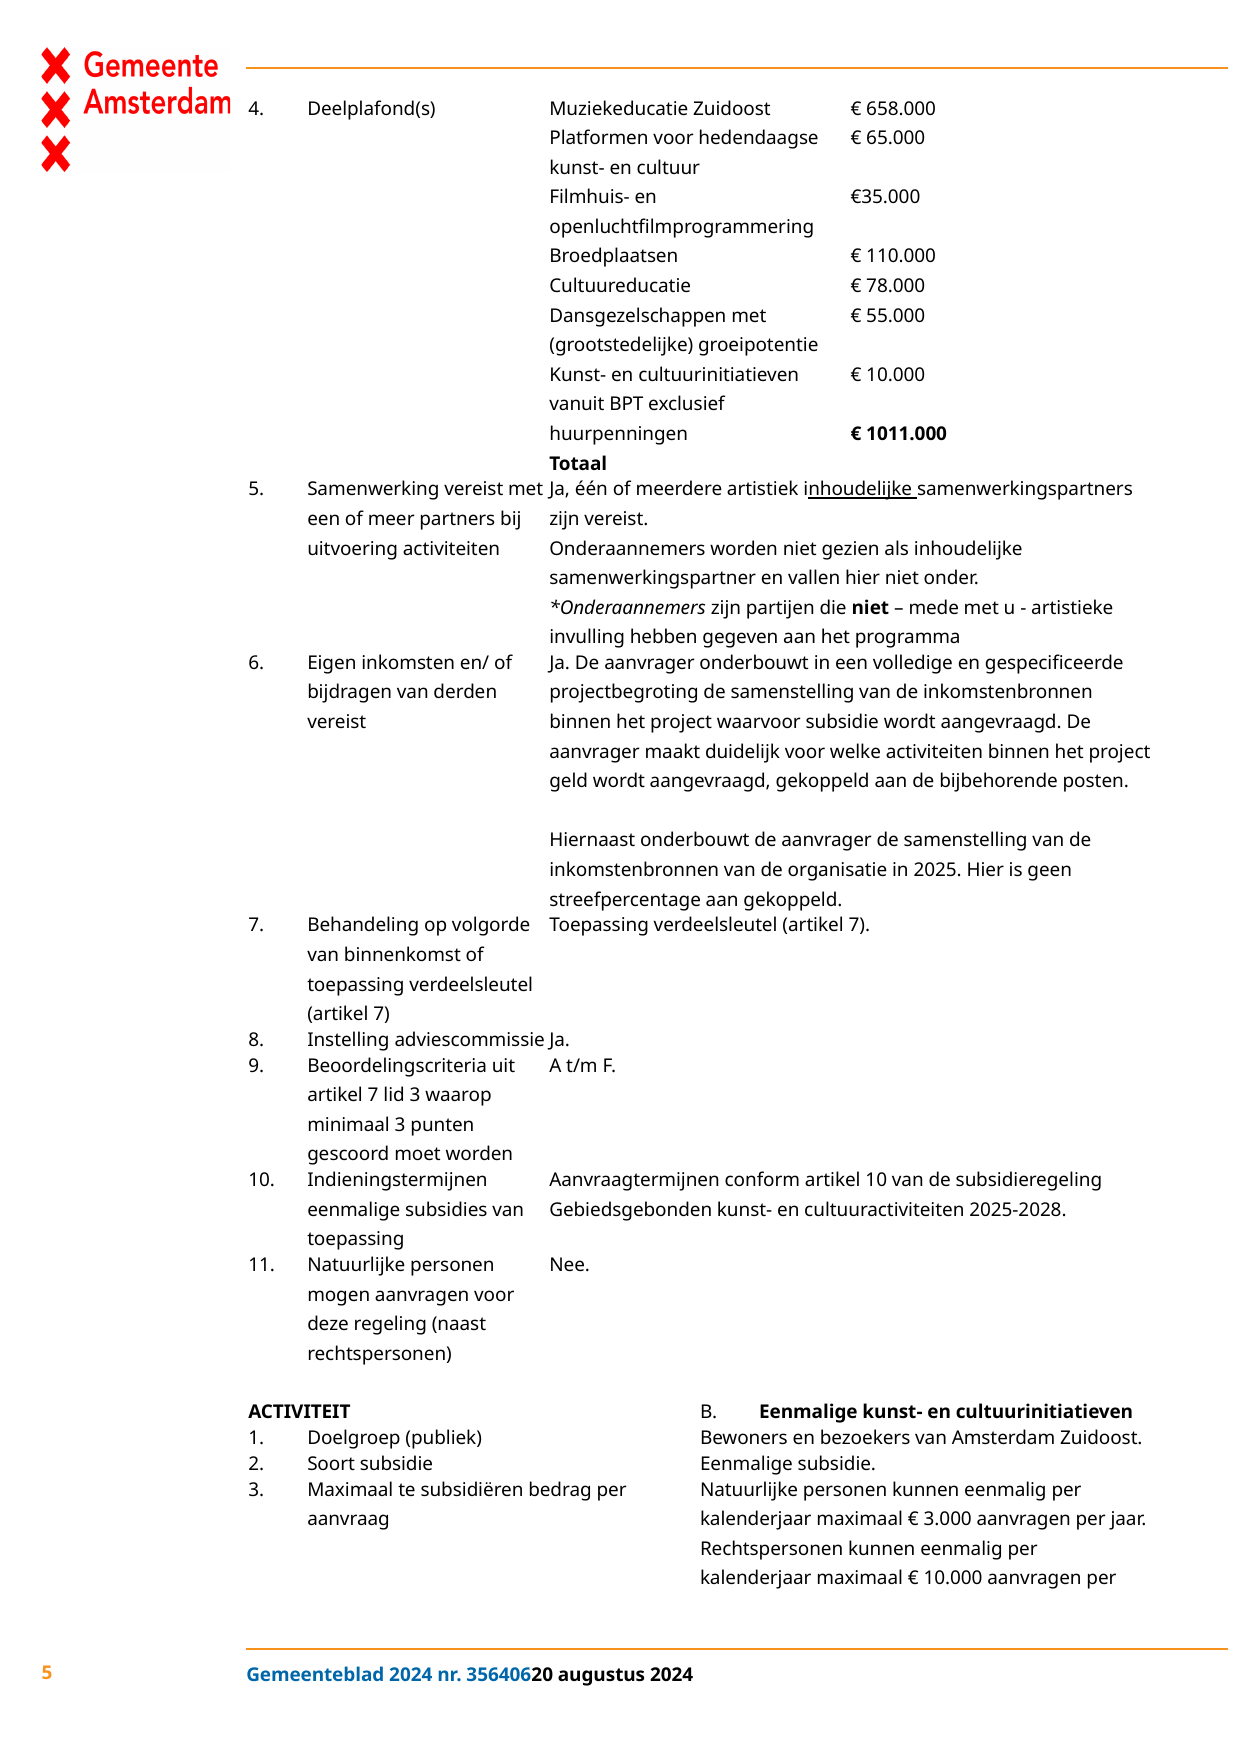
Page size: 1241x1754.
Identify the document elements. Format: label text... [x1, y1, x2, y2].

table_cell Nee. [549, 1251, 1152, 1366]
table_header ACTIVITEIT [248, 1399, 700, 1424]
table_cell Natuurlijke personen kunnen eenmalig per kalenderjaar maximaal € 3.000 aanvragen per jaar. Rechtspersonen kunnen eenmalig per kalenderjaar maximaal € 10.000 aanvragen per [700, 1476, 1152, 1590]
table_cell Toepassing verdeelsleutel (artikel 7). [549, 912, 1152, 1026]
table_cell Ja. De aanvrager onderbouwt in een volledige en gespecificeerde projectbegroting de samenstelling van de inkomstenbronnen binnen het project waarvoor subsidie wordt aangevraagd. De aanvrager maakt duidelijk voor welke activiteiten binnen het project geld wordt aangevraagd, gekoppeld aan de bijbehorende posten. Hiernaast onderbouwt de aanvrager de samenstelling van de inkomstenbronnen van de organisatie in 2025. Hier is geen streefpercentage aan gekoppeld. [549, 649, 1152, 912]
table_cell Indieningstermijnen eenmalige subsidies van toepassing [248, 1166, 549, 1251]
table_cell Doelgroep (publiek) [248, 1424, 700, 1450]
table_cell Samenwerking vereist met een of meer partners bij uitvoering activiteiten [248, 476, 549, 649]
table_header Eenmalige kunst- en cultuurinitiatieven [700, 1399, 1152, 1424]
table_cell Eigen inkomsten en/ of bijdragen van derden vereist [248, 649, 549, 912]
table_cell Aanvraagtermijnen conform artikel 10 van de subsidieregeling Gebiedsgebonden kunst- en cultuuractiviteiten 2025-2028. [549, 1166, 1152, 1251]
table_cell Ja. [549, 1026, 1152, 1052]
picture [41, 47, 231, 172]
table_cell Natuurlijke personen mogen aanvragen voor deze regeling (naast rechtspersonen) [248, 1251, 549, 1366]
table_cell Beoordelingscriteria uit artikel 7 lid 3 waarop minimaal 3 punten gescoord moet worden [248, 1052, 549, 1166]
table_cell Eenmalige subsidie. [700, 1450, 1152, 1476]
table_cell € 658.000 € 65.000 €35.000 € 110.000 € 78.000 € 55.000 € 10.000 € 1011.000 [850, 95, 1152, 476]
table_cell A t/m F. [549, 1052, 1152, 1166]
table_cell Maximaal te subsidiëren bedrag per aanvraag [248, 1476, 700, 1590]
table_cell Bewoners en bezoekers van Amsterdam Zuidoost. [700, 1424, 1152, 1450]
table_cell Deelplafond(s) [248, 95, 549, 476]
table_cell Soort subsidie [248, 1450, 700, 1476]
table_cell Ja, één of meerdere artistiek inhoudelijke samenwerkingspartners zijn vereist. Onderaannemers worden niet gezien als inhoudelijke samenwerkingspartner en vallen hier niet onder. *Onderaannemers zijn partijen die niet – mede met u - artistieke invulling hebben gegeven aan het programma [549, 476, 1152, 649]
table_cell Behandeling op volgorde van binnenkomst of toepassing verdeelsleutel (artikel 7) [248, 912, 549, 1026]
table_cell Instelling adviescommissie [248, 1026, 549, 1052]
table_cell Muziekeducatie Zuidoost Platformen voor hedendaagse kunst- en cultuur Filmhuis- en openluchtfilmprogrammering Broedplaatsen Cultuureducatie Dansgezelschappen met (grootstedelijke) groeipotentie Kunst- en cultuurinitiatieven vanuit BPT exclusief huurpenningen Totaal [549, 95, 850, 476]
